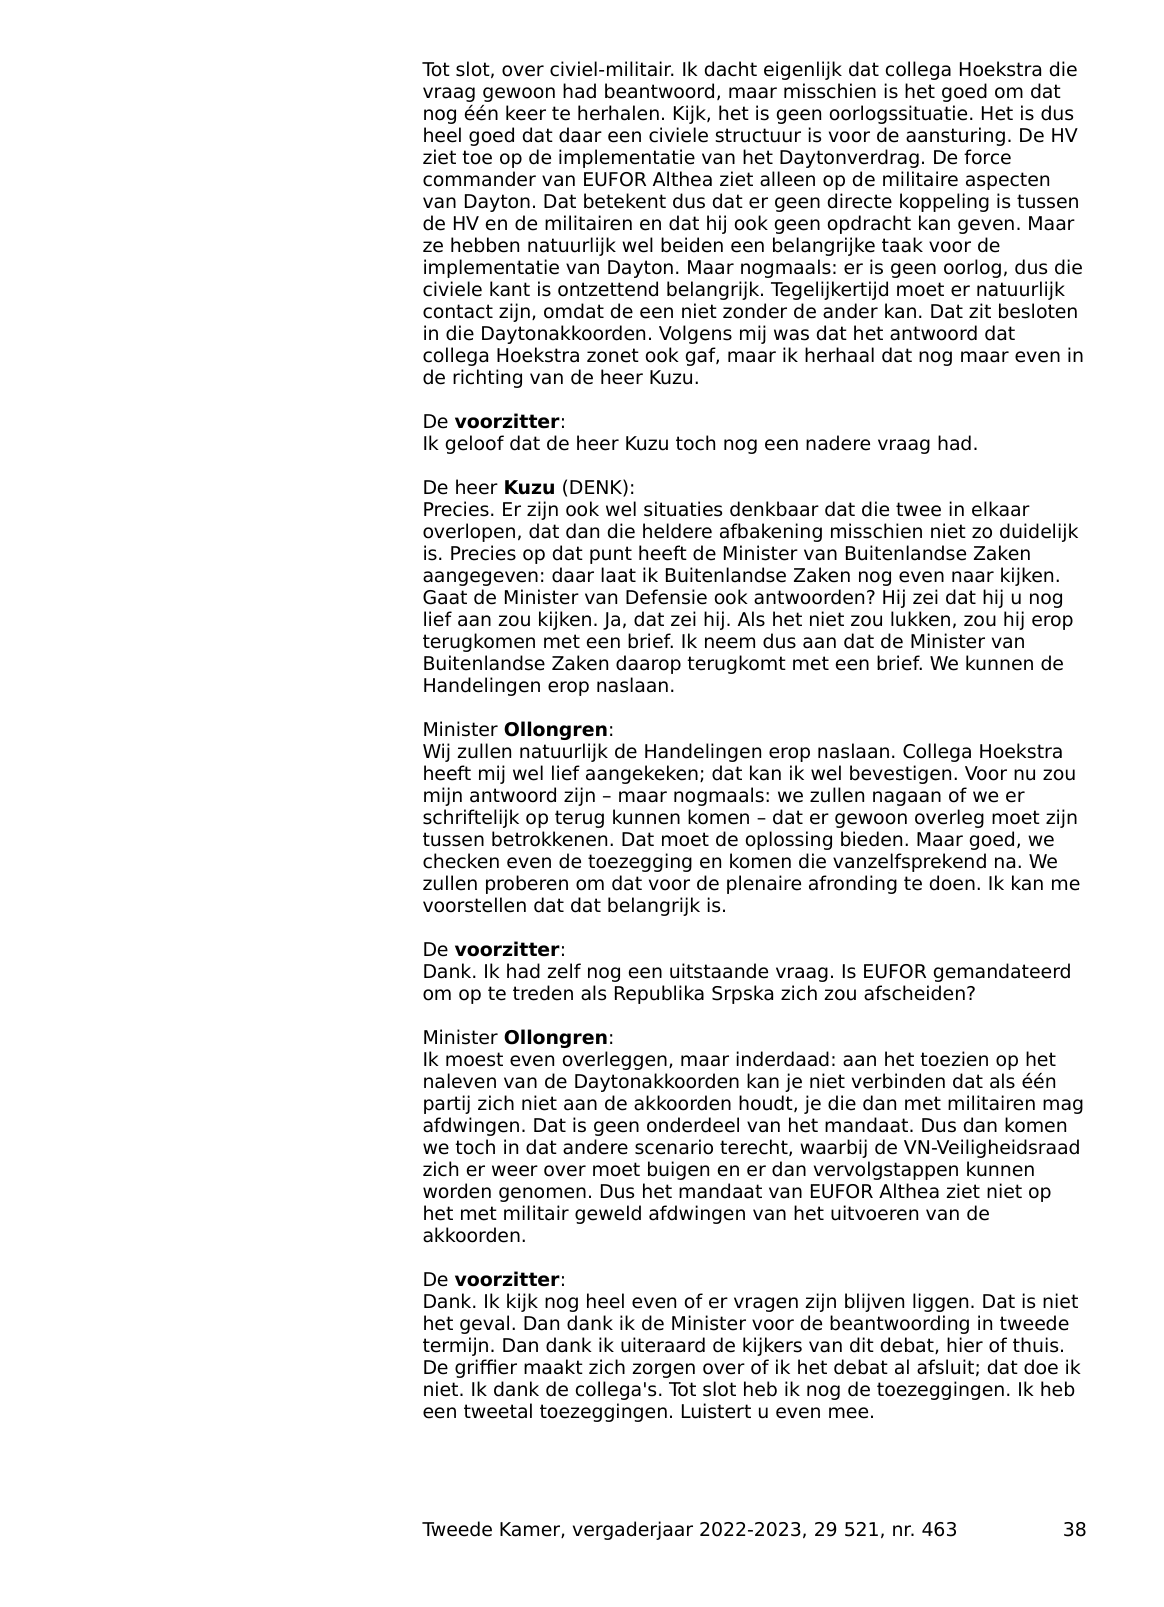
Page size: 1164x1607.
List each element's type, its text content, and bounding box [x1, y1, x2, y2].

text Tot slot, over civiel-militair. Ik dacht eigenlijk dat collega Hoekstra die vraag gewoon had beantwoord, maar misschien is het goed om dat nog één keer te herhalen. Kijk, het is geen oorlogssituatie. Het is dus heel goed dat daar een civiele structuur is voor de aansturing. De HV ziet toe op de implementatie van het Daytonverdrag. De force commander van EUFOR Althea ziet alleen op de militaire aspecten van Dayton. Dat betekent dus dat er geen directe koppeling is tussen de HV en de militairen en dat hij ook geen opdracht kan geven. Maar ze hebben natuurlijk wel beiden een belangrijke taak voor de implementatie van Dayton. Maar nogmaals: er is geen oorlog, dus die civiele kant is ontzettend belangrijk. Tegelijkertijd moet er natuurlijk contact zijn, omdat de een niet zonder de ander kan. Dat zit besloten in die Daytonakkoorden. Volgens mij was dat het antwoord dat collega Hoekstra zonet ook gaf, maar ik herhaal dat nog maar even in de richting van de heer Kuzu. [422, 59, 1087, 389]
text Dank. Ik had zelf nog een uitstaande vraag. Is EUFOR gemandateerd om op te treden als Republika Srpska zich zou afscheiden? [422, 961, 1087, 1005]
text De voorzitter: [422, 939, 1087, 961]
text Minister Ollongren: [422, 1027, 1087, 1049]
text Dank. Ik kijk nog heel even of er vragen zijn blijven liggen. Dat is niet het geval. Dan dank ik de Minister voor de beantwoording in tweede termijn. Dan dank ik uiteraard de kijkers van dit debat, hier of thuis. De griffier maakt zich zorgen over of ik het debat al afsluit; dat doe ik niet. Ik dank de collega's. Tot slot heb ik nog de toezeggingen. Ik heb een tweetal toezeggingen. Luistert u even mee. [422, 1291, 1087, 1423]
text Minister Ollongren: [422, 719, 1087, 741]
text Ik moest even overleggen, maar inderdaad: aan het toezien op het naleven van de Daytonakkoorden kan je niet verbinden dat als één partij zich niet aan de akkoorden houdt, je die dan met militairen mag afdwingen. Dat is geen onderdeel van het mandaat. Dus dan komen we toch in dat andere scenario terecht, waarbij de VN-Veiligheidsraad zich er weer over moet buigen en er dan vervolgstappen kunnen worden genomen. Dus het mandaat van EUFOR Althea ziet niet op het met militair geweld afdwingen van het uitvoeren van de akkoorden. [422, 1049, 1087, 1247]
text Ik geloof dat de heer Kuzu toch nog een nadere vraag had. [422, 433, 1087, 455]
text De voorzitter: [422, 411, 1087, 433]
text Wij zullen natuurlijk de Handelingen erop naslaan. Collega Hoekstra heeft mij wel lief aangekeken; dat kan ik wel bevestigen. Voor nu zou mijn antwoord zijn – maar nogmaals: we zullen nagaan of we er schriftelijk op terug kunnen komen – dat er gewoon overleg moet zijn tussen betrokkenen. Dat moet de oplossing bieden. Maar goed, we checken even de toezegging en komen die vanzelfsprekend na. We zullen proberen om dat voor de plenaire afronding te doen. Ik kan me voorstellen dat dat belangrijk is. [422, 741, 1087, 917]
text De heer Kuzu (DENK): [422, 477, 1087, 499]
text Precies. Er zijn ook wel situaties denkbaar dat die twee in elkaar overlopen, dat dan die heldere afbakening misschien niet zo duidelijk is. Precies op dat punt heeft de Minister van Buitenlandse Zaken aangegeven: daar laat ik Buitenlandse Zaken nog even naar kijken. Gaat de Minister van Defensie ook antwoorden? Hij zei dat hij u nog lief aan zou kijken. Ja, dat zei hij. Als het niet zou lukken, zou hij erop terugkomen met een brief. Ik neem dus aan dat de Minister van Buitenlandse Zaken daarop terugkomt met een brief. We kunnen de Handelingen erop naslaan. [422, 499, 1087, 697]
text De voorzitter: [422, 1269, 1087, 1291]
